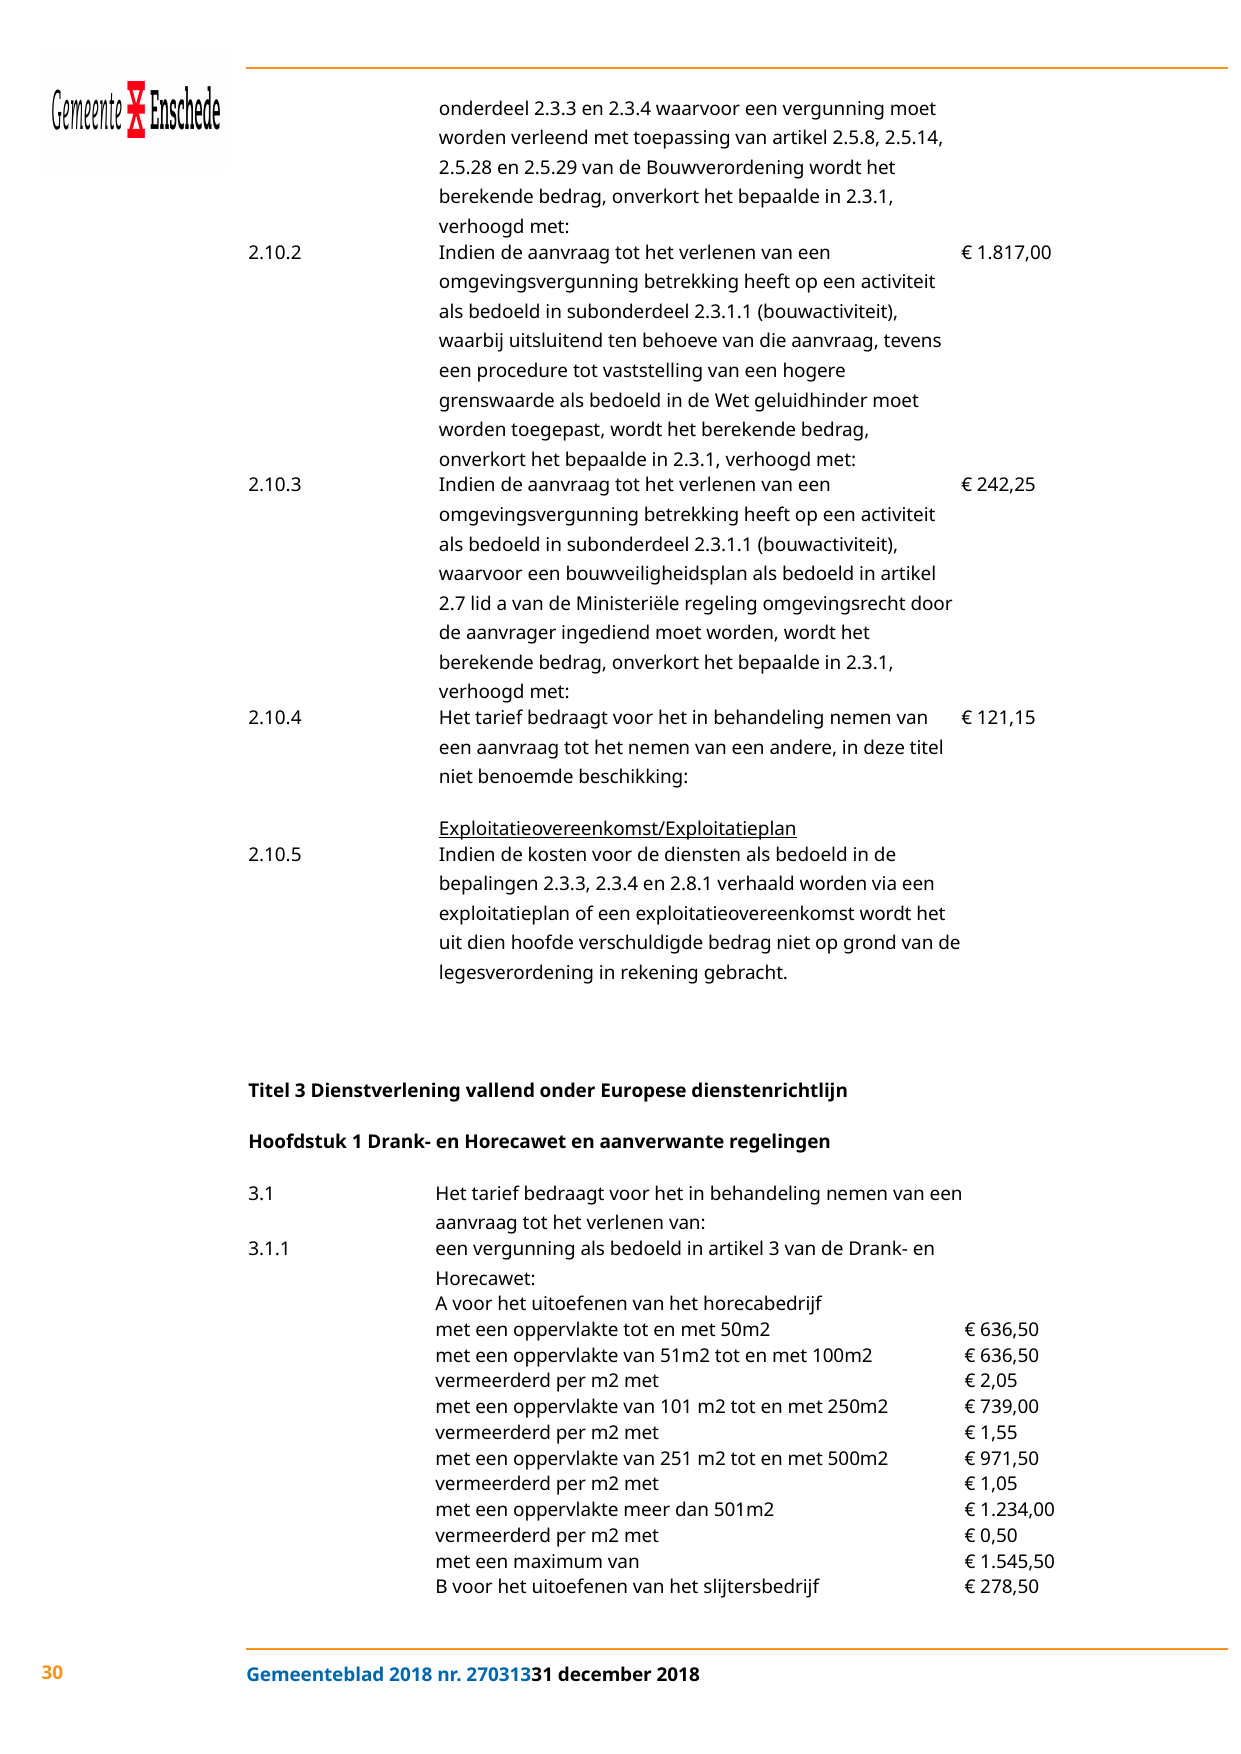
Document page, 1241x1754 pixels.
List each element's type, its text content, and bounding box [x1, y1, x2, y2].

table_cell € 636,50 [964, 1342, 1152, 1368]
table_cell [248, 1291, 435, 1316]
table_cell [248, 1548, 435, 1573]
table_cell [964, 1103, 1152, 1128]
table_cell 2.10.4 [248, 705, 439, 789]
table_cell € 1,55 [964, 1419, 1152, 1445]
table_cell [435, 1154, 964, 1180]
table_cell [248, 1522, 435, 1548]
table_cell vermeerderd per m2 met [435, 1419, 964, 1445]
table_cell [248, 789, 439, 815]
table_cell [248, 1496, 435, 1522]
table_cell € 121,15 [961, 705, 1152, 789]
table_cell onderdeel 2.3.3 en 2.3.4 waarvoor een vergunning moet worden verleend met toepassing van artikel 2.5.8, 2.5.14, 2.5.28 en 2.5.29 van de Bouwverordening wordt het berekende bedrag, onverkort het bepaalde in 2.3.1, verhoogd met: [439, 95, 961, 239]
table_cell [439, 789, 961, 815]
table_cell € 2,05 [964, 1368, 1152, 1393]
table_cell € 971,50 [964, 1445, 1152, 1471]
table_cell Hoofdstuk 1 Drank- en Horecawet en aanverwante regelingen [248, 1129, 1152, 1154]
table_cell 2.10.3 [248, 472, 439, 704]
table_cell Indien de aanvraag tot het verlenen van een omgevingsvergunning betrekking heeft op een activiteit als bedoeld in subonderdeel 2.3.1.1 (bouwactiviteit), waarbij uitsluitend ten behoeve van die aanvraag, tevens een procedure tot vaststelling van een hogere grenswaarde als bedoeld in de Wet geluidhinder moet worden toegepast, wordt het berekende bedrag, onverkort het bepaalde in 2.3.1, verhoogd met: [439, 239, 961, 472]
table_cell Exploitatieovereenkomst/Exploitatieplan [439, 815, 961, 841]
table_cell [248, 1574, 435, 1599]
table_cell € 1,05 [964, 1471, 1152, 1496]
table_cell Indien de kosten voor de diensten als bedoeld in de bepalingen 2.3.3, 2.3.4 en 2.8.1 verhaald worden via een exploitatieplan of een exploitatieovereenkomst wordt het uit dien hoofde verschuldigde bedrag niet op grond van de legesverordening in rekening gebracht. [439, 841, 961, 985]
table_cell [961, 789, 1152, 815]
table_cell B voor het uitoefenen van het slijtersbedrijf [435, 1574, 964, 1599]
table_cell een vergunning als bedoeld in artikel 3 van de Drank- en Horecawet: [435, 1235, 964, 1291]
table_cell met een oppervlakte van 251 m2 tot en met 500m2 [435, 1445, 964, 1471]
table_cell [961, 841, 1152, 985]
table_cell met een oppervlakte van 101 m2 tot en met 250m2 [435, 1394, 964, 1419]
table_cell [248, 1394, 435, 1419]
table_cell 3.1 [248, 1180, 435, 1235]
table_cell met een oppervlakte van 51m2 tot en met 100m2 [435, 1342, 964, 1368]
table_cell Het tarief bedraagt voor het in behandeling nemen van een aanvraag tot het verlenen van: [435, 1180, 964, 1235]
table_cell € 278,50 [964, 1574, 1152, 1599]
table_cell [248, 1316, 435, 1342]
table_cell [248, 815, 439, 841]
table_cell [248, 1342, 435, 1368]
table_cell [964, 1180, 1152, 1235]
table_cell 2.10.2 [248, 239, 439, 472]
table_cell [964, 1235, 1152, 1291]
table_cell € 1.234,00 [964, 1496, 1152, 1522]
table_cell [248, 1368, 435, 1393]
table_cell [961, 815, 1152, 841]
table_cell € 636,50 [964, 1316, 1152, 1342]
table_cell Het tarief bedraagt voor het in behandeling nemen van een aanvraag tot het nemen van een andere, in deze titel niet benoemde beschikking: [439, 705, 961, 789]
table_cell € 242,25 [961, 472, 1152, 704]
table_cell [964, 1154, 1152, 1180]
table_cell [248, 1103, 435, 1128]
table_cell [961, 95, 1152, 239]
table_cell [248, 1154, 435, 1180]
table_cell [964, 1291, 1152, 1316]
table_cell [248, 95, 439, 239]
table_cell A voor het uitoefenen van het horecabedrijf [435, 1291, 964, 1316]
table_cell vermeerderd per m2 met [435, 1522, 964, 1548]
table_cell met een maximum van [435, 1548, 964, 1573]
table_cell 2.10.5 [248, 841, 439, 985]
table_cell met een oppervlakte tot en met 50m2 [435, 1316, 964, 1342]
table_header Titel 3 Dienstverlening vallend onder Europese dienstenrichtlijn [248, 1077, 1152, 1103]
table_cell € 739,00 [964, 1394, 1152, 1419]
table_cell vermeerderd per m2 met [435, 1368, 964, 1393]
table_cell [248, 1445, 435, 1471]
table_cell Indien de aanvraag tot het verlenen van een omgevingsvergunning betrekking heeft op een activiteit als bedoeld in subonderdeel 2.3.1.1 (bouwactiviteit), waarvoor een bouwveiligheidsplan als bedoeld in artikel 2.7 lid a van de Ministeriële regeling omgevingsrecht door de aanvrager ingediend moet worden, wordt het berekende bedrag, onverkort het bepaalde in 2.3.1, verhoogd met: [439, 472, 961, 704]
table_cell [435, 1103, 964, 1128]
table_cell [248, 1471, 435, 1496]
table_cell € 0,50 [964, 1522, 1152, 1548]
table_cell vermeerderd per m2 met [435, 1471, 964, 1496]
table_cell met een oppervlakte meer dan 501m2 [435, 1496, 964, 1522]
table_cell € 1.545,50 [964, 1548, 1152, 1573]
table_cell € 1.817,00 [961, 239, 1152, 472]
table_cell [248, 1419, 435, 1445]
picture [41, 47, 231, 172]
table_cell 3.1.1 [248, 1235, 435, 1291]
